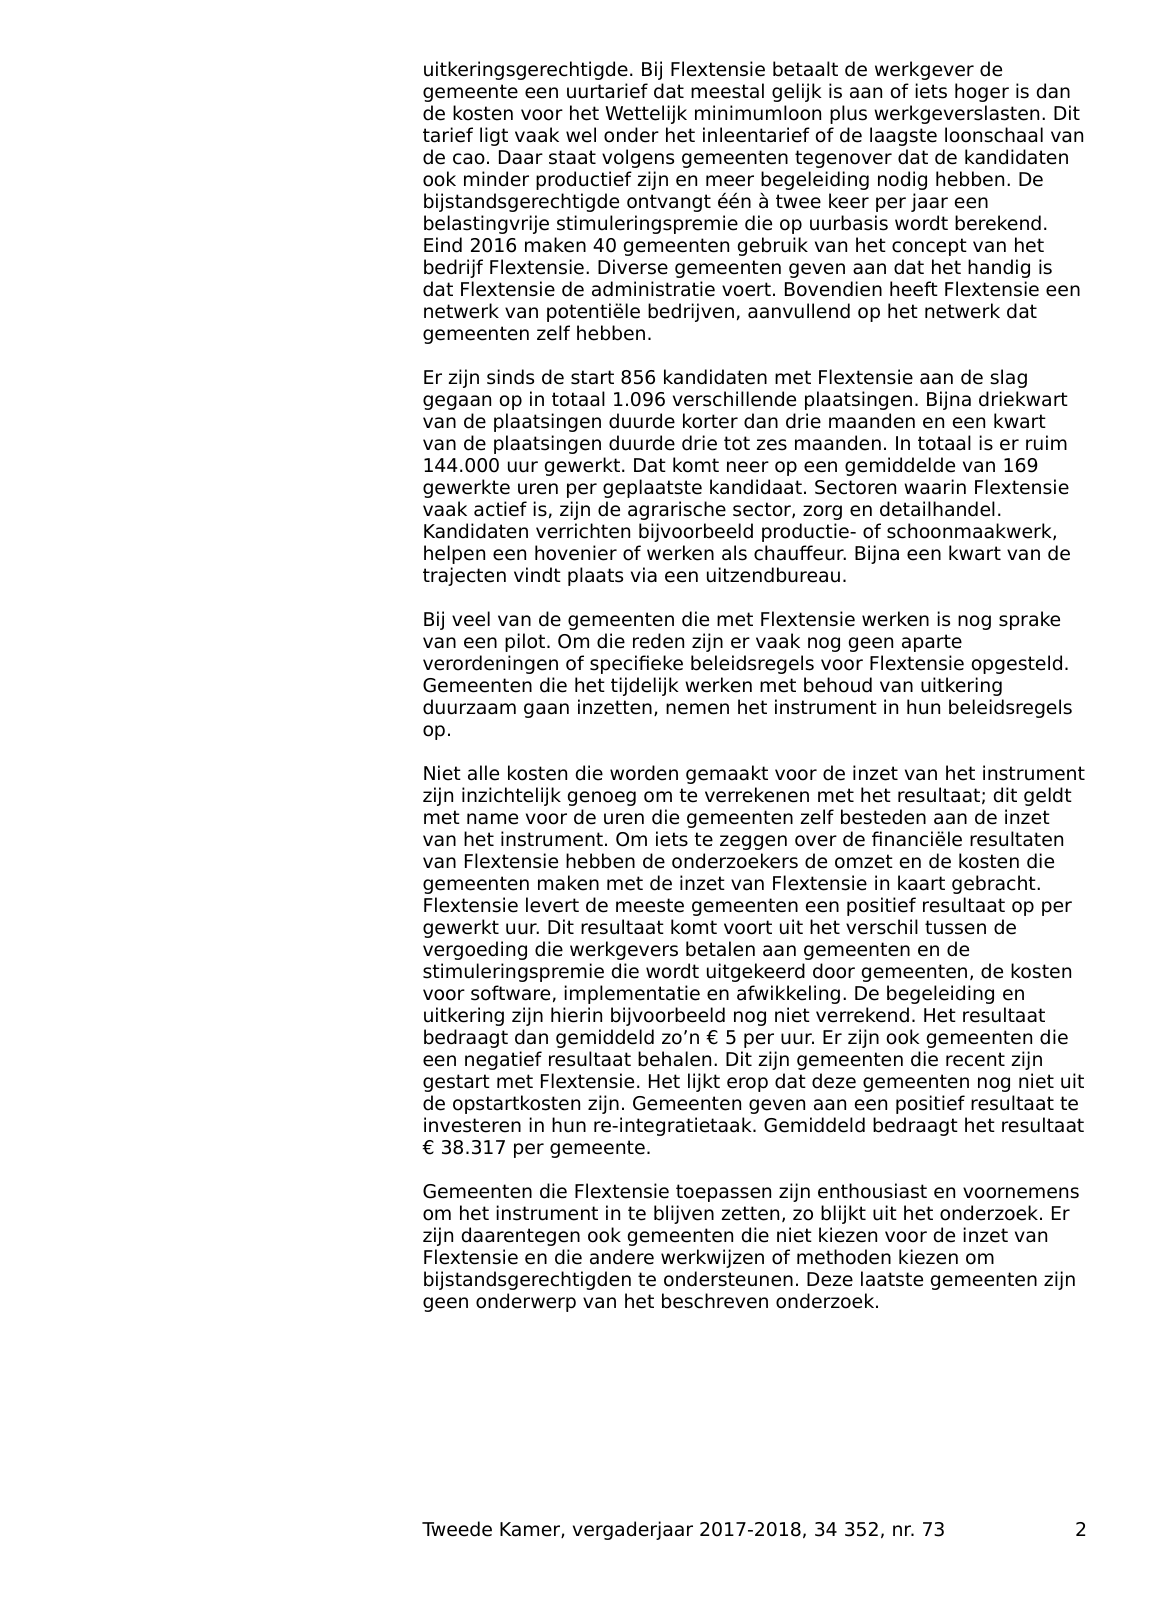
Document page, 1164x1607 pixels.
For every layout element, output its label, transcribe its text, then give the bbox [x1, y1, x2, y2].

text Gemeenten die Flextensie toepassen zijn enthousiast en voornemens om het instrument in te blijven zetten, zo blijkt uit het onderzoek. Er zijn daarentegen ook gemeenten die niet kiezen voor de inzet van Flextensie en die andere werkwijzen of methoden kiezen om bijstandsgerechtigden te ondersteunen. Deze laatste gemeenten zijn geen onderwerp van het beschreven onderzoek. [422, 1181, 1087, 1313]
text Eind 2016 maken 40 gemeenten gebruik van het concept van het bedrijf Flextensie. Diverse gemeenten geven aan dat het handig is dat Flextensie de administratie voert. Bovendien heeft Flextensie een netwerk van potentiële bedrijven, aanvullend op het netwerk dat gemeenten zelf hebben. [422, 235, 1087, 345]
text Niet alle kosten die worden gemaakt voor de inzet van het instrument zijn inzichtelijk genoeg om te verrekenen met het resultaat; dit geldt met name voor de uren die gemeenten zelf besteden aan de inzet van het instrument. Om iets te zeggen over de financiële resultaten van Flextensie hebben de onderzoekers de omzet en de kosten die gemeenten maken met de inzet van Flextensie in kaart gebracht. Flextensie levert de meeste gemeenten een positief resultaat op per gewerkt uur. Dit resultaat komt voort uit het verschil tussen de vergoeding die werkgevers betalen aan gemeenten en de stimuleringspremie die wordt uitgekeerd door gemeenten, de kosten voor software, implementatie en afwikkeling. De begeleiding en uitkering zijn hierin bijvoorbeeld nog niet verrekend. Het resultaat bedraagt dan gemiddeld zo’n € 5 per uur. Er zijn ook gemeenten die een negatief resultaat behalen. Dit zijn gemeenten die recent zijn gestart met Flextensie. Het lijkt erop dat deze gemeenten nog niet uit de opstartkosten zijn. Gemeenten geven aan een positief resultaat te investeren in hun re-integratietaak. Gemiddeld bedraagt het resultaat € 38.317 per gemeente. [422, 763, 1087, 1159]
text uitkeringsgerechtigde. Bij Flextensie betaalt de werkgever de gemeente een uurtarief dat meestal gelijk is aan of iets hoger is dan de kosten voor het Wettelijk minimumloon plus werkgeverslasten. Dit tarief ligt vaak wel onder het inleentarief of de laagste loonschaal van de cao. Daar staat volgens gemeenten tegenover dat de kandidaten ook minder productief zijn en meer begeleiding nodig hebben. De bijstandsgerechtigde ontvangt één à twee keer per jaar een belastingvrije stimuleringspremie die op uurbasis wordt berekend. [422, 59, 1087, 235]
text Bij veel van de gemeenten die met Flextensie werken is nog sprake van een pilot. Om die reden zijn er vaak nog geen aparte verordeningen of specifieke beleidsregels voor Flextensie opgesteld. Gemeenten die het tijdelijk werken met behoud van uitkering duurzaam gaan inzetten, nemen het instrument in hun beleidsregels op. [422, 609, 1087, 741]
text Er zijn sinds de start 856 kandidaten met Flextensie aan de slag gegaan op in totaal 1.096 verschillende plaatsingen. Bijna driekwart van de plaatsingen duurde korter dan drie maanden en een kwart van de plaatsingen duurde drie tot zes maanden. In totaal is er ruim 144.000 uur gewerkt. Dat komt neer op een gemiddelde van 169 gewerkte uren per geplaatste kandidaat. Sectoren waarin Flextensie vaak actief is, zijn de agrarische sector, zorg en detailhandel. Kandidaten verrichten bijvoorbeeld productie- of schoonmaakwerk, helpen een hovenier of werken als chauffeur. Bijna een kwart van de trajecten vindt plaats via een uitzendbureau. [422, 367, 1087, 587]
